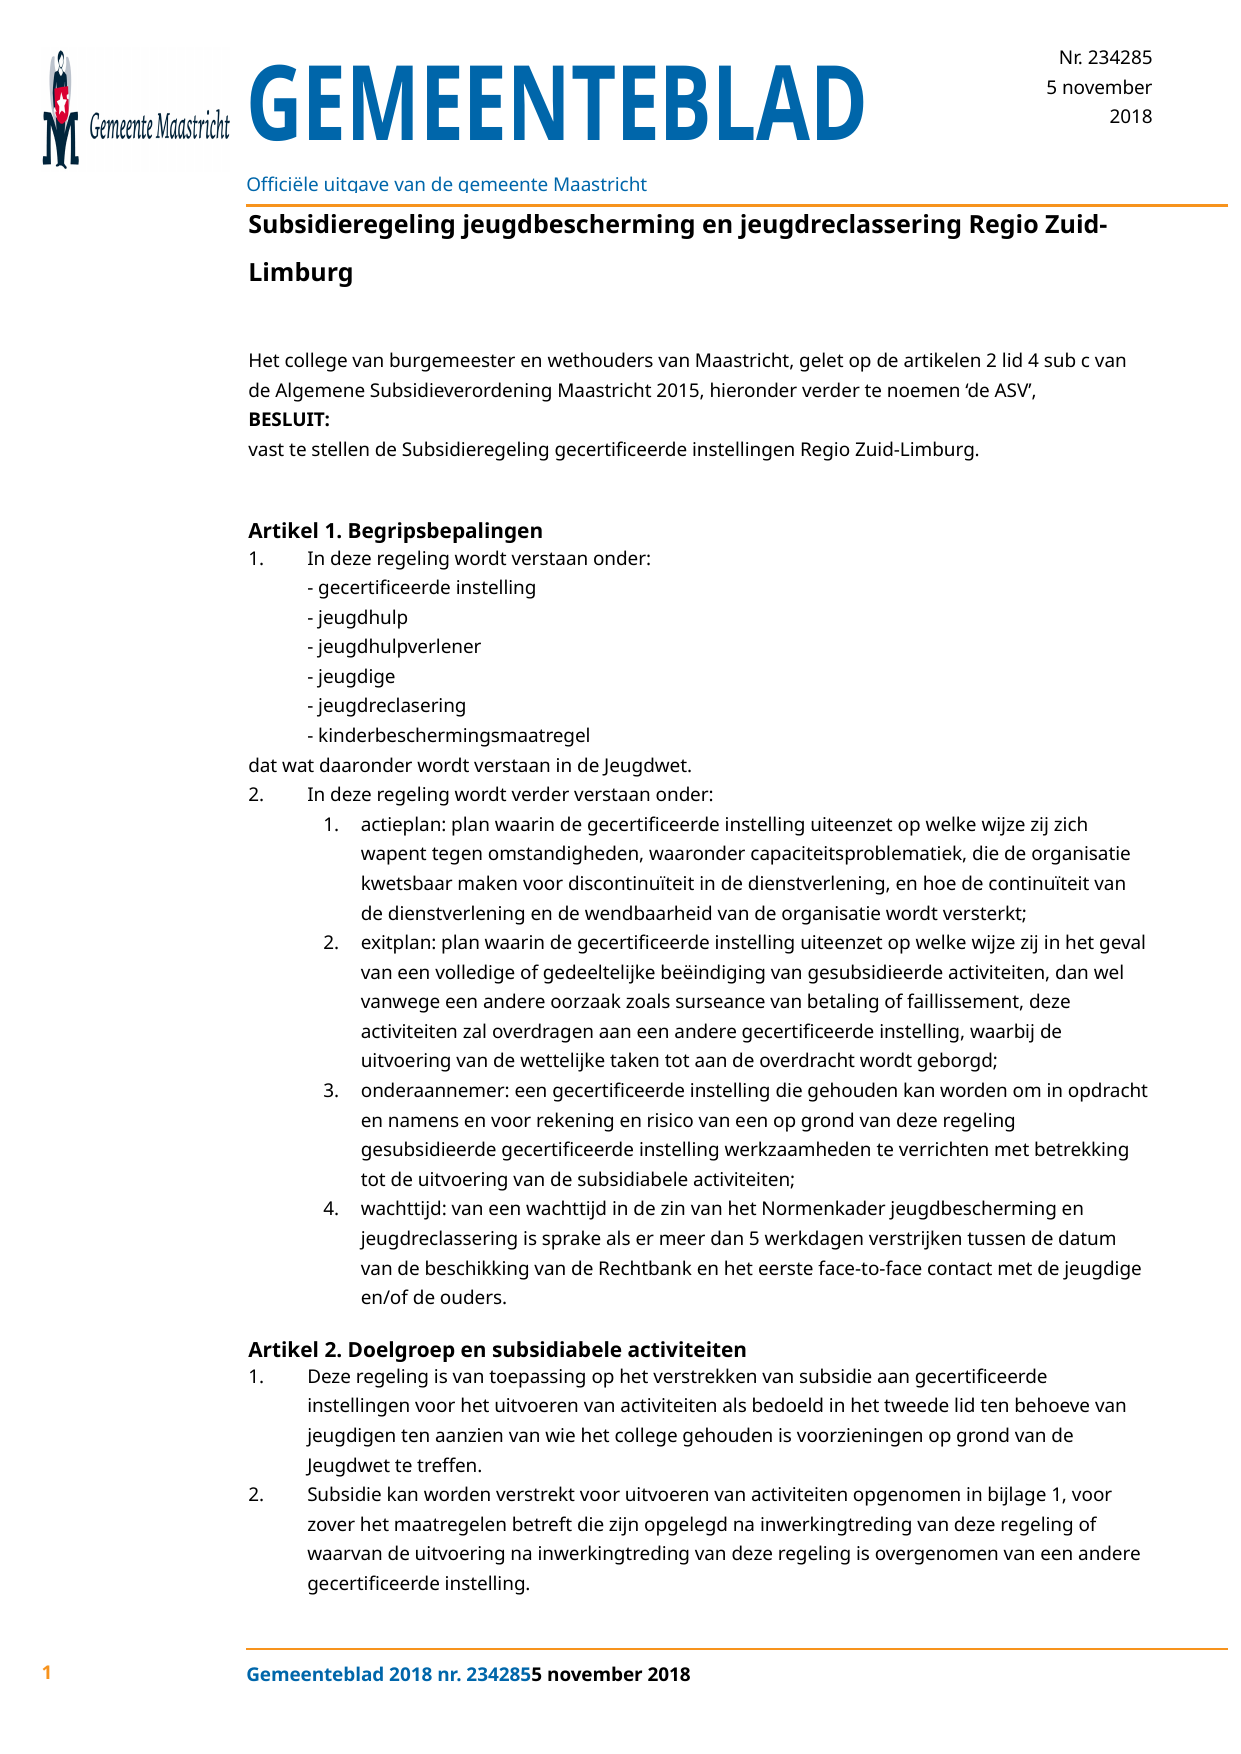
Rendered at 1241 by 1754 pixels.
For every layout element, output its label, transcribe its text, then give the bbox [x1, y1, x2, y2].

list onderaannemer: een gecertificeerde instelling die gehouden kan worden om in opdracht en namens en voor rekening en risico van een op grond van deze regeling gesubsidieerde gecertificeerde instelling werkzaamheden te verrichten met betrekking tot de uitvoering van de subsidiabele activiteiten; [323, 1077, 1152, 1192]
list - jeugdhulpverlener [248, 633, 1152, 659]
list Deze regeling is van toepassing op het verstrekken van subsidie aan gecertificeerde instellingen voor het uitvoeren van activiteiten als bedoeld in het tweede lid ten behoeve van jeugdigen ten aanzien van wie het college gehouden is voorzieningen op grond van de Jeugdwet te treffen. [248, 1363, 1152, 1478]
list - gecertificeerde instelling [248, 574, 1152, 600]
text BESLUIT: [248, 407, 1152, 432]
text Artikel 1. Begripsbepalingen [248, 516, 1152, 545]
list - jeugdreclasering [248, 693, 1152, 718]
text dat wat daaronder wordt verstaan in de Jeugdwet. [248, 752, 1152, 777]
list In deze regeling wordt verstaan onder: [248, 545, 1152, 570]
list actieplan: plan waarin de gecertificeerde instelling uiteenzet op welke wijze zij zich wapent tegen omstandigheden, waaronder capaciteitsproblematiek, die de organisatie kwetsbaar maken voor discontinuïteit in de dienstverlening, en hoe de continuïteit van de dienstverlening en de wendbaarheid van de organisatie wordt versterkt; [323, 811, 1152, 925]
list - jeugdige [248, 663, 1152, 689]
picture [41, 47, 231, 172]
text vast te stellen de Subsidieregeling gecertificeerde instellingen Regio Zuid-Limburg. [248, 436, 1152, 462]
text Artikel 2. Doelgroep en subsidiabele activiteiten [248, 1335, 1152, 1363]
text Het college van burgemeester en wethouders van Maastricht, gelet op de artikelen 2 lid 4 sub c van de Algemene Subsidieverordening Maastricht 2015, hieronder verder te noemen ‘de ASV’, [248, 347, 1152, 403]
list - kinderbeschermingsmaatregel [248, 722, 1152, 748]
list - jeugdhulp [248, 604, 1152, 629]
list exitplan: plan waarin de gecertificeerde instelling uiteenzet op welke wijze zij in het geval van een volledige of gedeeltelijke beëindiging van gesubsidieerde activiteiten, dan wel vanwege een andere oorzaak zoals surseance van betaling of faillissement, deze activiteiten zal overdragen aan een andere gecertificeerde instelling, waarbij de uitvoering van de wettelijke taken tot aan de overdracht wordt geborgd; [323, 929, 1152, 1073]
text Subsidieregeling jeugdbescherming en jeugdreclassering Regio Zuid-Limburg [248, 207, 1152, 288]
list wachttijd: van een wachttijd in de zin van het Normenkader jeugdbescherming en jeugdreclassering is sprake als er meer dan 5 werkdagen verstrijken tussen de datum van de beschikking van de Rechtbank en het eerste face-to-face contact met de jeugdige en/of de ouders. [323, 1196, 1152, 1310]
list Subsidie kan worden verstrekt voor uitvoeren van activiteiten opgenomen in bijlage 1, voor zover het maatregelen betreft die zijn opgelegd na inwerkingtreding van deze regeling of waarvan de uitvoering na inwerkingtreding van deze regeling is overgenomen van een andere gecertificeerde instelling. [248, 1481, 1152, 1596]
list In deze regeling wordt verder verstaan onder: [248, 781, 1152, 807]
